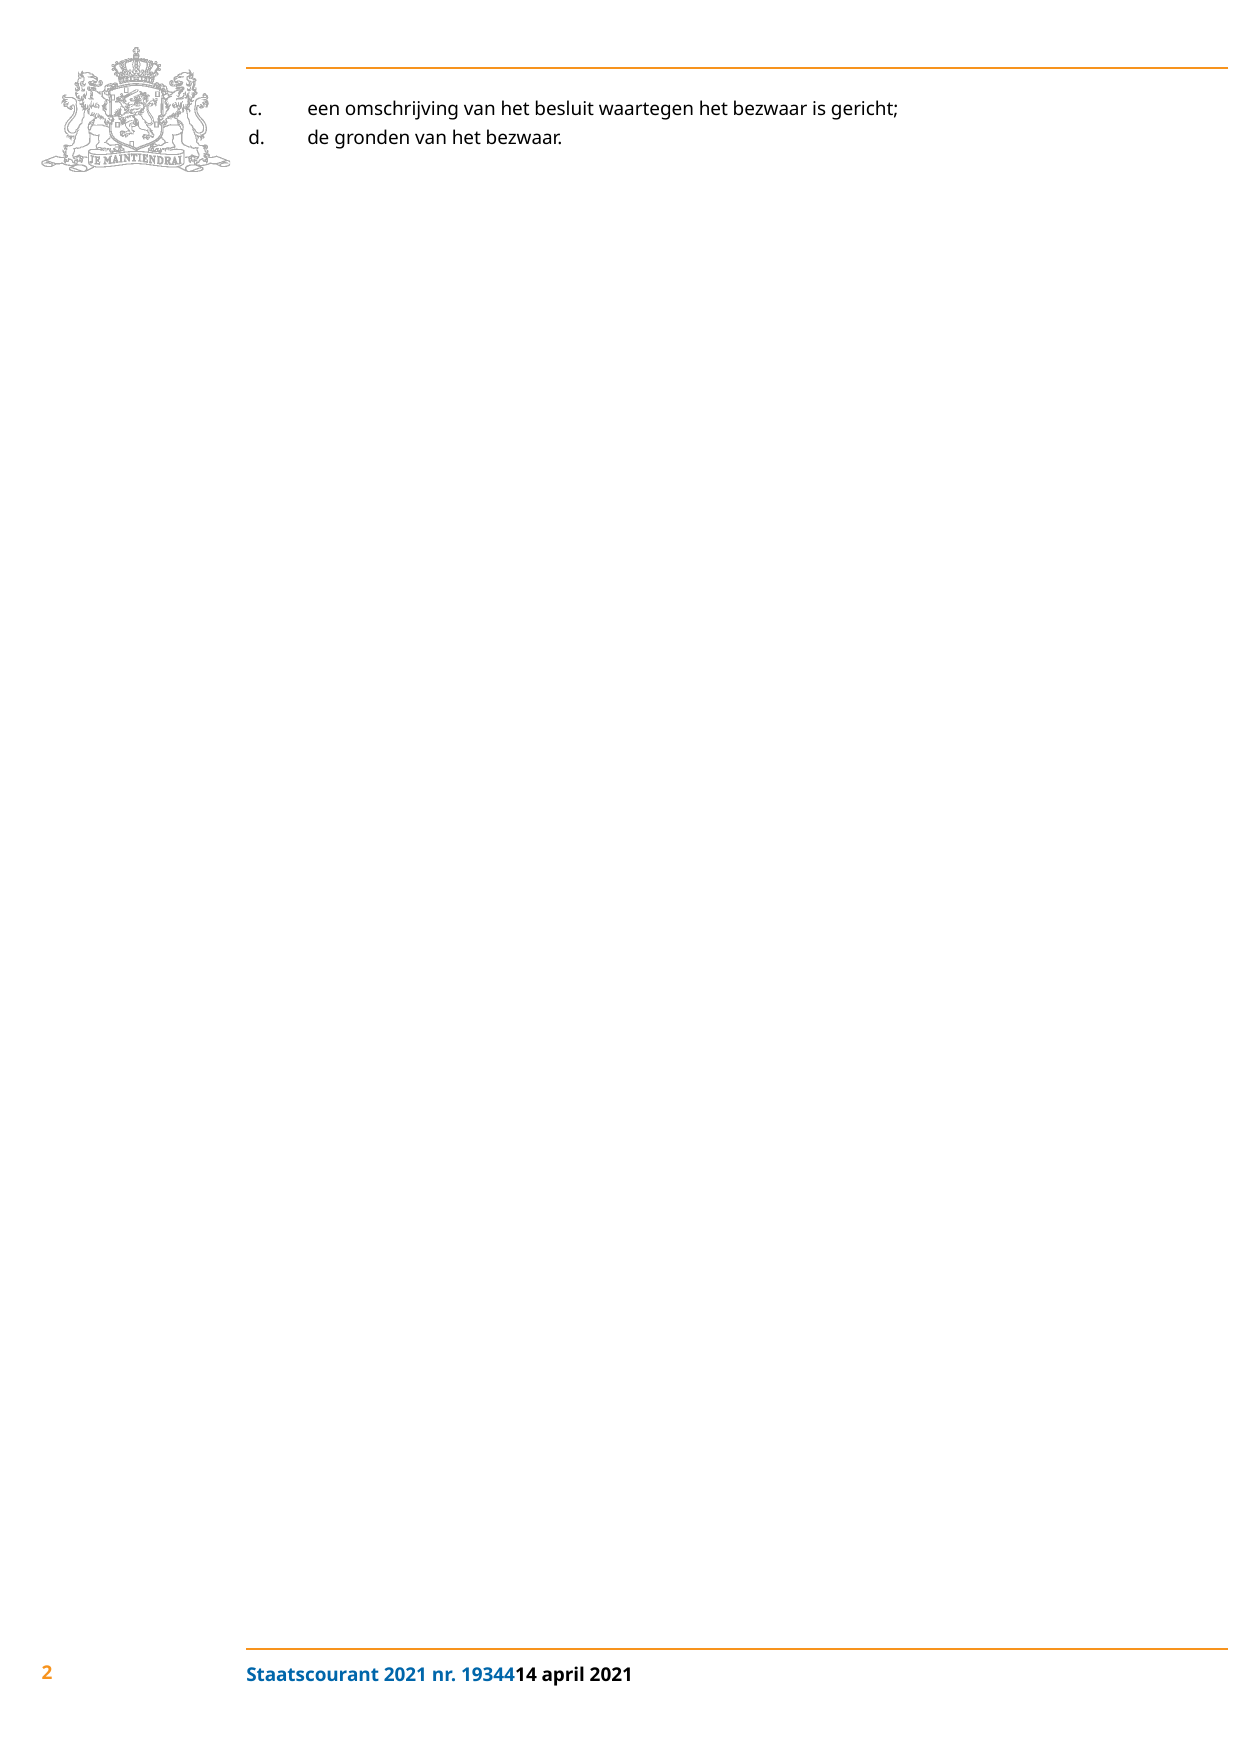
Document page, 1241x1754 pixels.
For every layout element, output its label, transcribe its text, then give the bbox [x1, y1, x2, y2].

picture [41, 47, 231, 172]
list een omschrijving van het besluit waartegen het bezwaar is gericht; [248, 95, 1152, 121]
list de gronden van het bezwaar. [248, 124, 1152, 150]
